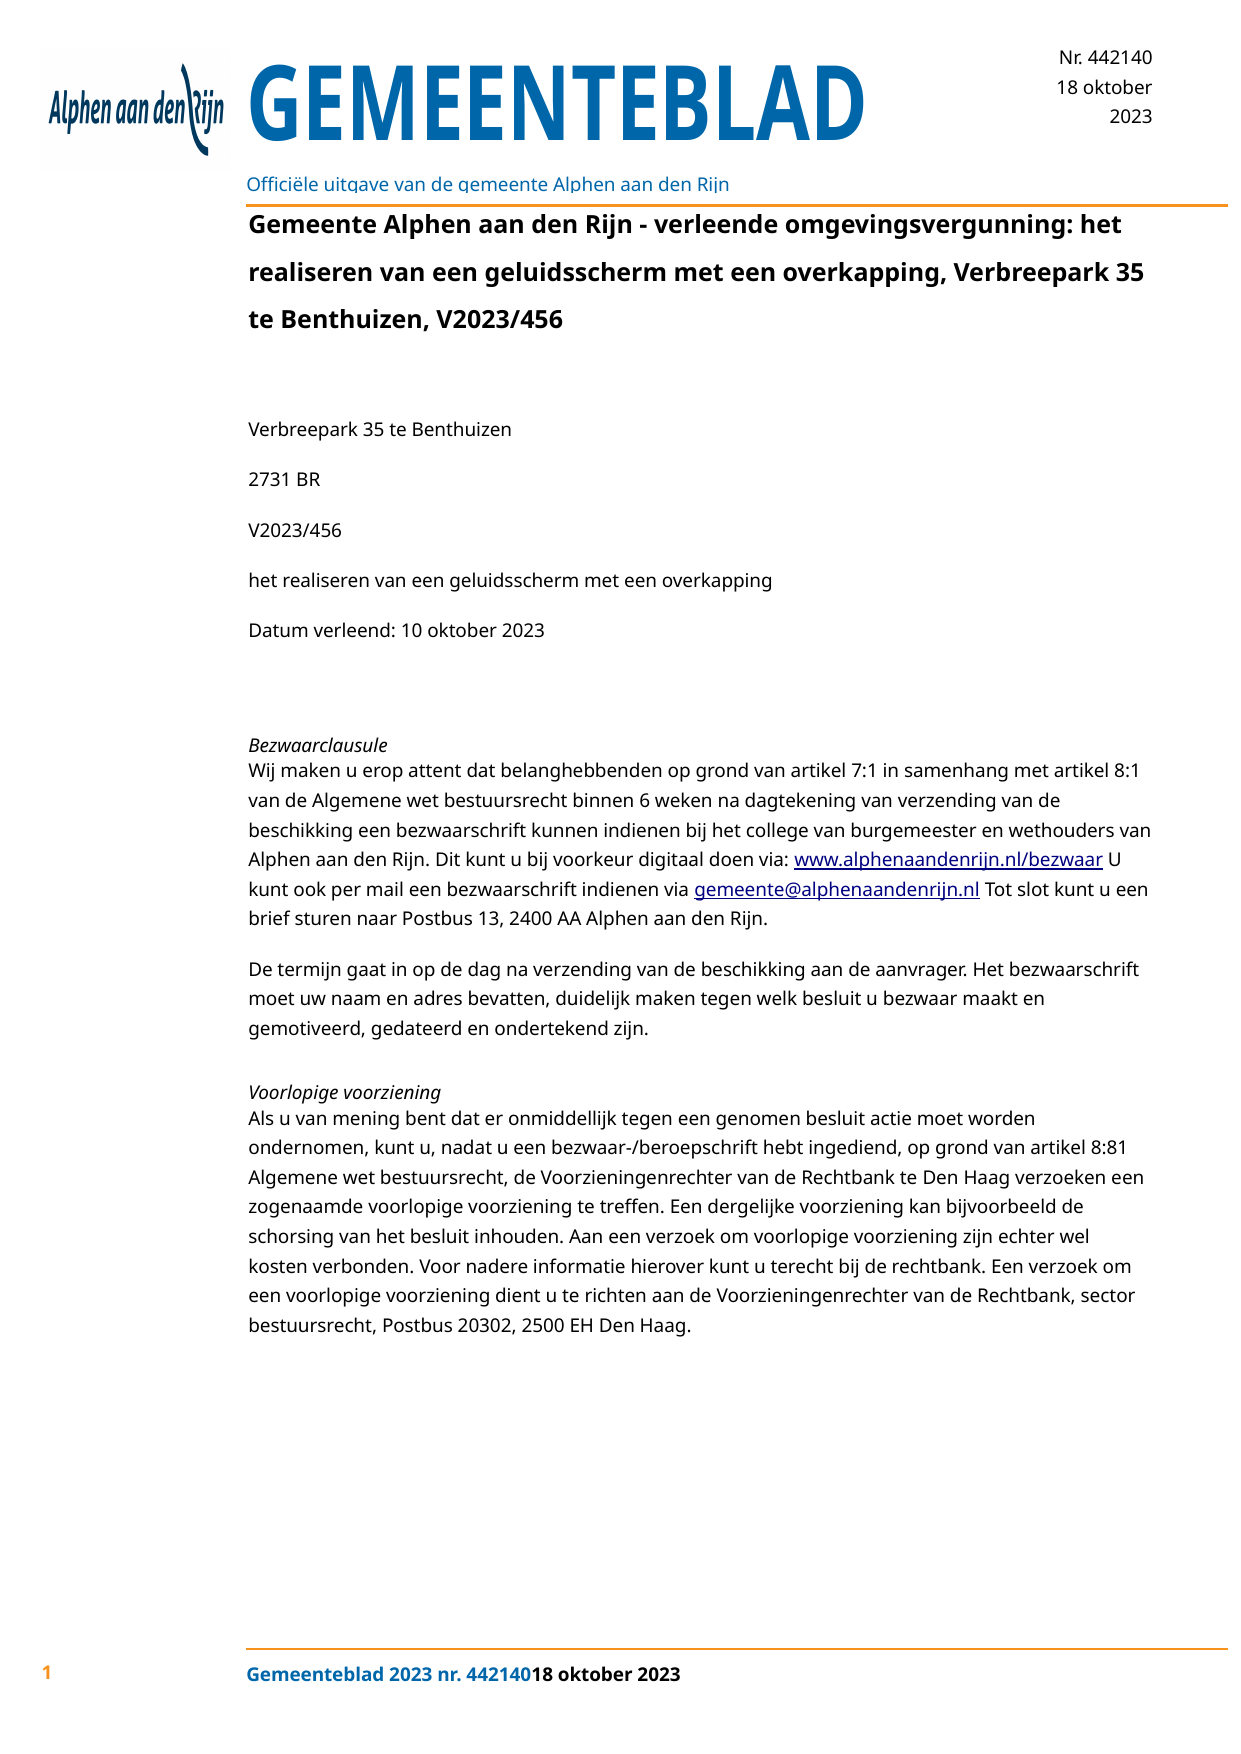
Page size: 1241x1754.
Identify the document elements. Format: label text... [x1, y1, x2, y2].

text 2731 BR [248, 466, 1152, 492]
text De termijn gaat in op de dag na verzending van de beschikking aan de aanvrager. Het bezwaarschrift moet uw naam en adres bevatten, duidelijk maken tegen welk besluit u bezwaar maakt en gemotiveerd, gedateerd en ondertekend zijn. [248, 956, 1152, 1041]
text Voorlopige voorziening [248, 1079, 1152, 1105]
text Datum verleend: 10 oktober 2023 [248, 618, 1152, 643]
picture [41, 47, 231, 172]
text Wij maken u erop attent dat belanghebbenden op grond van artikel 7:1 in samenhang met artikel 8:1 van de Algemene wet bestuursrecht binnen 6 weken na dagtekening van verzending van de beschikking een bezwaarschrift kunnen indienen bij het college van burgemeester en wethouders van Alphen aan den Rijn. Dit kunt u bij voorkeur digitaal doen via: www.alphenaandenrijn.nl/bezwaar U kunt ook per mail een bezwaarschrift indienen via gemeente@alphenaandenrijn.nl Tot slot kunt u een brief sturen naar Postbus 13, 2400 AA Alphen aan den Rijn. [248, 758, 1152, 931]
text Gemeente Alphen aan den Rijn - verleende omgevingsvergunning: het realiseren van een geluidsscherm met een overkapping, Verbreepark 35 te Benthuizen, V2023/456 [248, 207, 1152, 336]
text Verbreepark 35 te Benthuizen [248, 416, 1152, 442]
text V2023/456 [248, 517, 1152, 542]
text het realiseren van een geluidsscherm met een overkapping [248, 567, 1152, 593]
text Als u van mening bent dat er onmiddellijk tegen een genomen besluit actie moet worden ondernomen, kunt u, nadat u een bezwaar-/beroepschrift hebt ingediend, op grond van artikel 8:81 Algemene wet bestuursrecht, de Voorzieningenrechter van de Rechtbank te Den Haag verzoeken een zogenaamde voorlopige voorziening te treffen. Een dergelijke voorziening kan bijvoorbeeld de schorsing van het besluit inhouden. Aan een verzoek om voorlopige voorziening zijn echter wel kosten verbonden. Voor nadere informatie hierover kunt u terecht bij de rechtbank. Een verzoek om een voorlopige voorziening dient u te richten aan de Voorzieningenrechter van de Rechtbank, sector bestuursrecht, Postbus 20302, 2500 EH Den Haag. [248, 1105, 1152, 1338]
text Bezwaarclausule [248, 732, 1152, 758]
